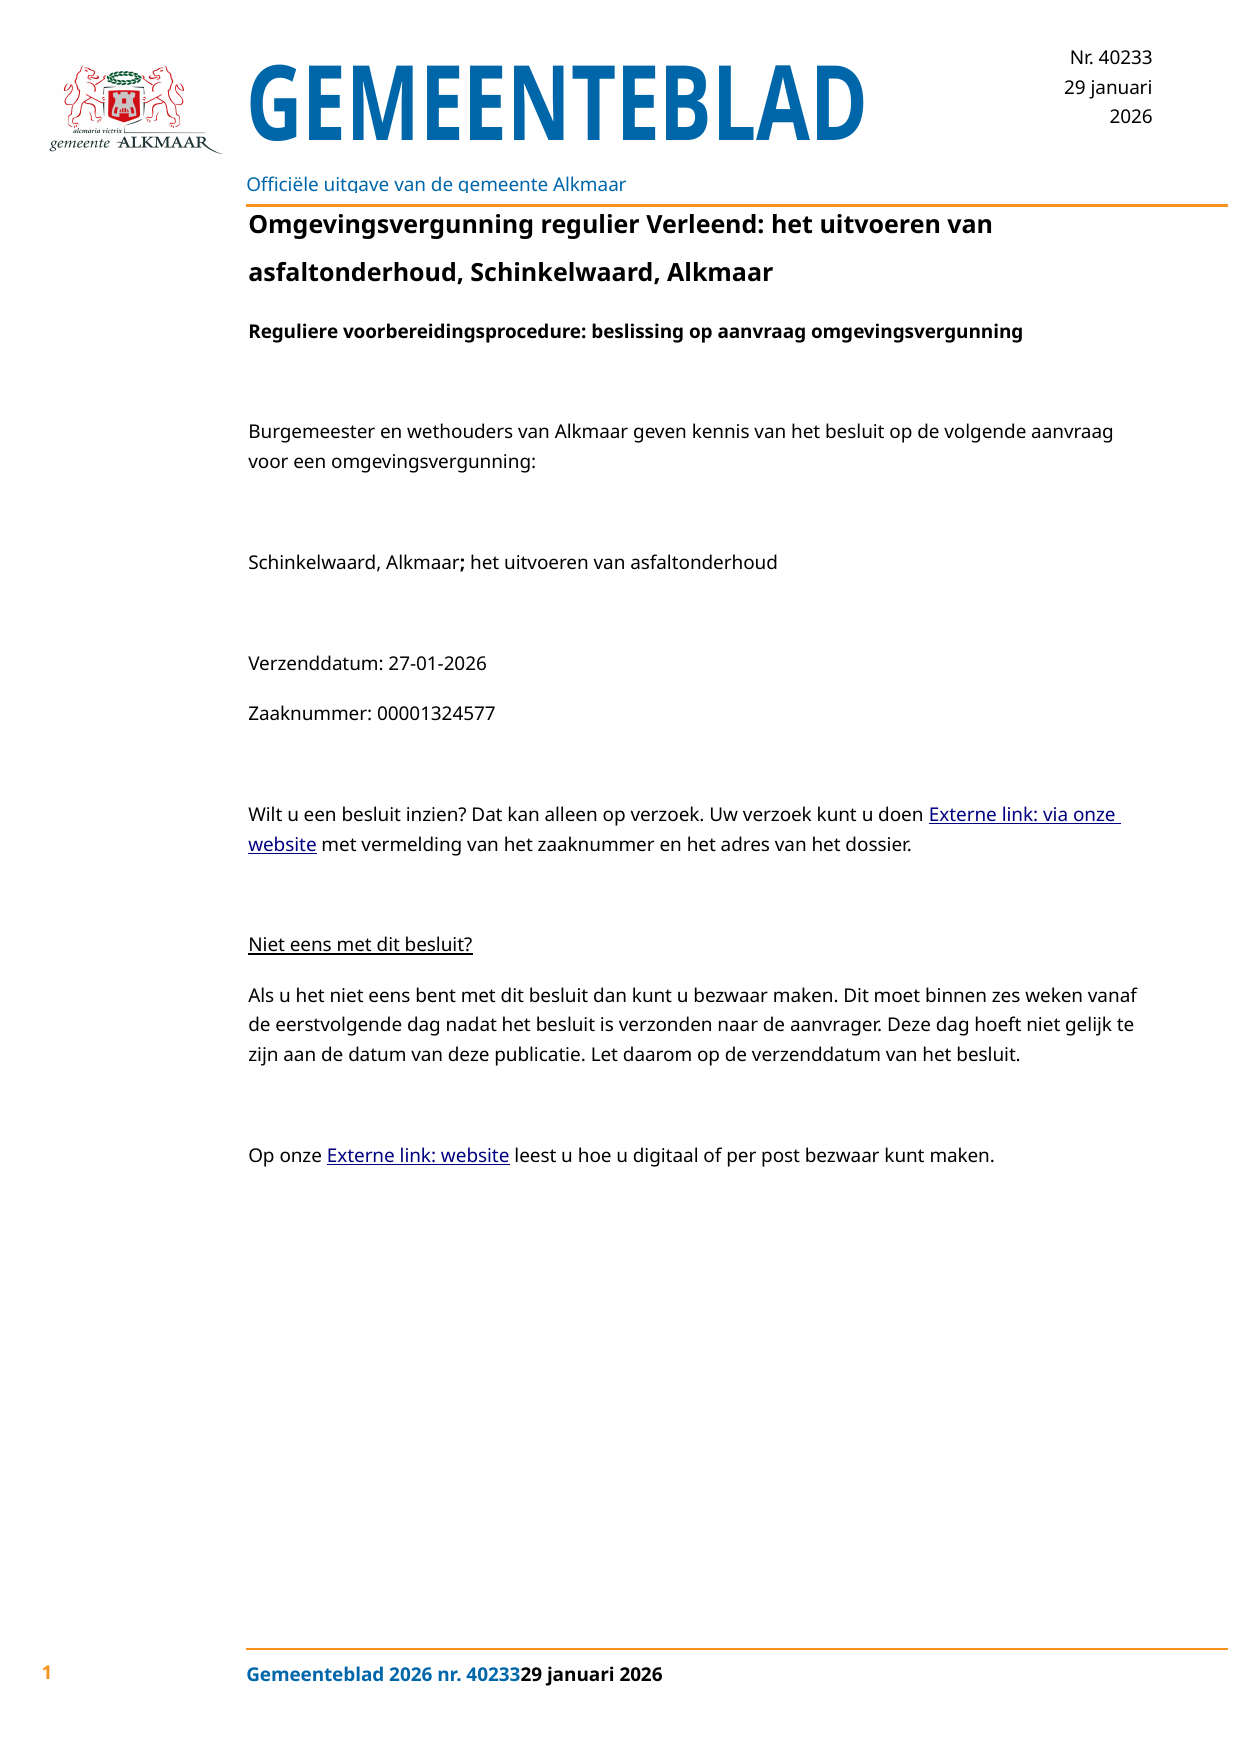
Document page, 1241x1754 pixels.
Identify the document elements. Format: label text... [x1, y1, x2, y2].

text Als u het niet eens bent met dit besluit dan kunt u bezwaar maken. Dit moet binnen zes weken vanaf de eerstvolgende dag nadat het besluit is verzonden naar de aanvrager. Deze dag hoeft niet gelijk te zijn aan de datum van deze publicatie. Let daarom op de verzenddatum van het besluit. [248, 982, 1152, 1067]
text Schinkelwaard, Alkmaar; het uitvoeren van asfaltonderhoud [248, 549, 1152, 575]
text Niet eens met dit besluit? [248, 932, 1152, 957]
text Zaaknummer: 00001324577 [248, 700, 1152, 726]
text Op onze Externe link: website leest u hoe u digitaal of per post bezwaar kunt maken. [248, 1142, 1152, 1168]
text Burgemeester en wethouders van Alkmaar geven kennis van het besluit op de volgende aanvraag voor een omgevingsvergunning: [248, 419, 1152, 474]
text Wilt u een besluit inzien? Dat kan alleen op verzoek. Uw verzoek kunt u doen Externe link: via onze website met vermelding van het zaaknummer en het adres van het dossier. [248, 801, 1152, 857]
text Reguliere voorbereidingsprocedure: beslissing op aanvraag omgevingsvergunning [248, 318, 1152, 344]
text Omgevingsvergunning regulier Verleend: het uitvoeren van asfaltonderhoud, Schinkelwaard, Alkmaar [248, 207, 1152, 288]
picture [41, 47, 231, 172]
text Verzenddatum: 27-01-2026 [248, 650, 1152, 676]
